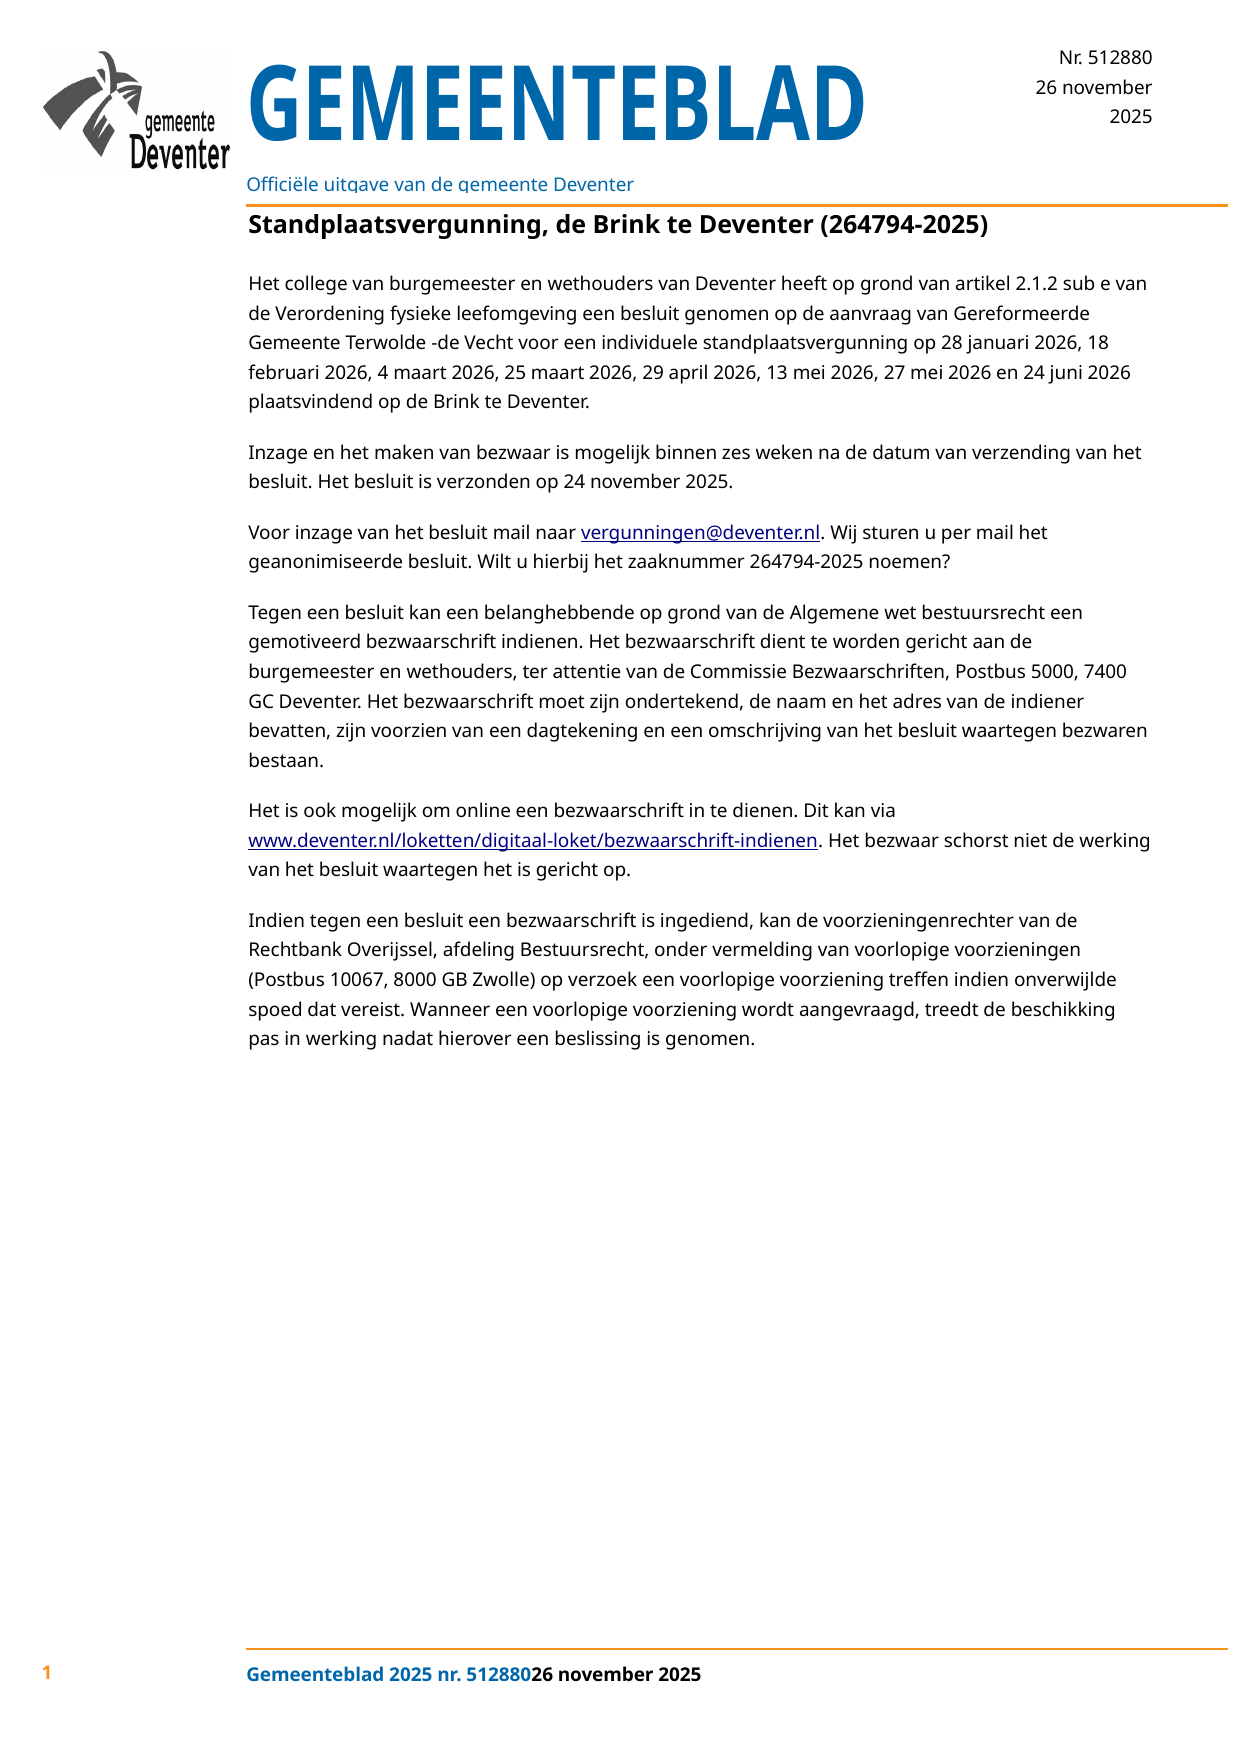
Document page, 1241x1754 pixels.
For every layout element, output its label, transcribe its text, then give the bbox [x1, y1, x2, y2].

text Tegen een besluit kan een belanghebbende op grond van de Algemene wet bestuursrecht een gemotiveerd bezwaarschrift indienen. Het bezwaarschrift dient te worden gericht aan de burgemeester en wethouders, ter attentie van de Commissie Bezwaarschriften, Postbus 5000, 7400 GC Deventer. Het bezwaarschrift moet zijn ondertekend, de naam en het adres van de indiener bevatten, zijn voorzien van een dagtekening en een omschrijving van het besluit waartegen bezwaren bestaan. [248, 599, 1152, 773]
text Voor inzage van het besluit mail naar vergunningen@deventer.nl. Wij sturen u per mail het geanonimiseerde besluit. Wilt u hierbij het zaaknummer 264794-2025 noemen? [248, 519, 1152, 574]
text Het college van burgemeester en wethouders van Deventer heeft op grond van artikel 2.1.2 sub e van de Verordening fysieke leefomgeving een besluit genomen op de aanvraag van Gereformeerde Gemeente Terwolde -de Vecht voor een individuele standplaatsvergunning op 28 januari 2026, 18 februari 2026, 4 maart 2026, 25 maart 2026, 29 april 2026, 13 mei 2026, 27 mei 2026 en 24 juni 2026 plaatsvindend op de Brink te Deventer. [248, 270, 1152, 414]
text Het is ook mogelijk om online een bezwaarschrift in te dienen. Dit kan via www.deventer.nl/loketten/digitaal-loket/bezwaarschrift-indienen. Het bezwaar schorst niet de werking van het besluit waartegen het is gericht op. [248, 797, 1152, 882]
text Inzage en het maken van bezwaar is mogelijk binnen zes weken na de datum van verzending van het besluit. Het besluit is verzonden op 24 november 2025. [248, 439, 1152, 494]
picture [41, 47, 231, 172]
text Standplaatsvergunning, de Brink te Deventer (264794-2025) [248, 207, 1152, 241]
text Indien tegen een besluit een bezwaarschrift is ingediend, kan de voorzieningenrechter van de Rechtbank Overijssel, afdeling Bestuursrecht, onder vermelding van voorlopige voorzieningen (Postbus 10067, 8000 GB Zwolle) op verzoek een voorlopige voorziening treffen indien onverwijlde spoed dat vereist. Wanneer een voorlopige voorziening wordt aangevraagd, treedt de beschikking pas in werking nadat hierover een beslissing is genomen. [248, 907, 1152, 1051]
